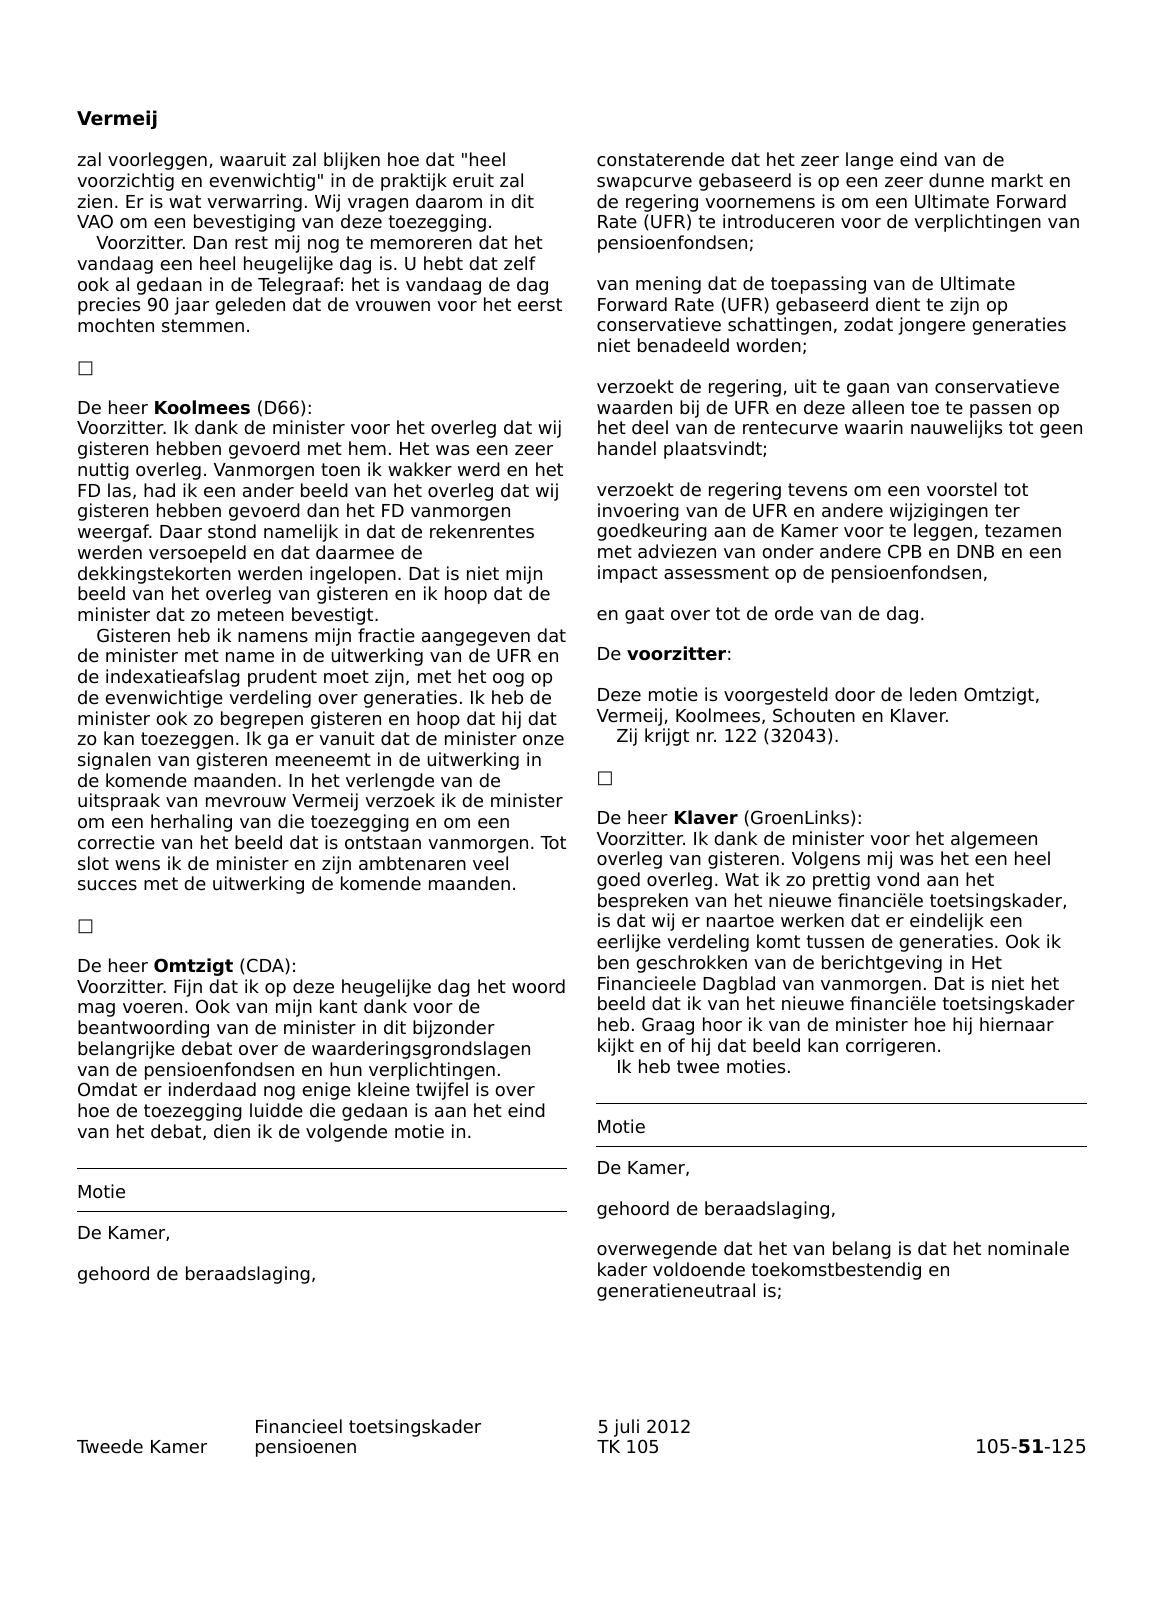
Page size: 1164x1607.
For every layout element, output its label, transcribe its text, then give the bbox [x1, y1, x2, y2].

text Voorzitter. Ik dank de minister voor het overleg dat wij gisteren hebben gevoerd met hem. Het was een zeer nuttig overleg. Vanmorgen toen ik wakker werd en het FD las, had ik een ander beeld van het overleg dat wij gisteren hebben gevoerd dan het FD vanmorgen weergaf. Daar stond namelijk in dat de rekenrentes werden versoepeld en dat daarmee de dekkingstekorten werden ingelopen. Dat is niet mijn beeld van het overleg van gisteren en ik hoop dat de minister dat zo meteen bevestigt. [77, 418, 567, 626]
text Voorzitter. Dan rest mij nog te memoreren dat het vandaag een heel heugelijke dag is. U hebt dat zelf ook al gedaan in de Telegraaf: het is vandaag de dag precies 90 jaar geleden dat de vrouwen voor het eerst mochten stemmen. [77, 233, 567, 337]
text □ [77, 915, 567, 936]
text Gisteren heb ik namens mijn fractie aangegeven dat de minister met name in de uitwerking van de UFR en de indexatieafslag prudent moet zijn, met het oog op de evenwichtige verdeling over generaties. Ik heb de minister ook zo begrepen gisteren en hoop dat hij dat zo kan toezeggen. Ik ga er vanuit dat de minister onze signalen van gisteren meeneemt in de uitwerking in de komende maanden. In het verlengde van de uitspraak van mevrouw Vermeij verzoek ik de minister om een herhaling van die toezegging en om een correctie van het beeld dat is ontstaan vanmorgen. Tot slot wens ik de minister en zijn ambtenaren veel succes met de uitwerking de komende maanden. [77, 626, 567, 895]
text Voorzitter. Ik dank de minister voor het algemeen overleg van gisteren. Volgens mij was het een heel goed overleg. Wat ik zo prettig vond aan het bespreken van het nieuwe financiële toetsingskader, is dat wij er naartoe werken dat er eindelijk een eerlijke verdeling komt tussen de generaties. Ook ik ben geschrokken van de berichtgeving in Het Financieele Dagblad van vanmorgen. Dat is niet het beeld dat ik van het nieuwe financiële toetsingskader heb. Graag hoor ik van de minister hoe hij hiernaar kijkt en of hij dat beeld kan corrigeren. [596, 828, 1087, 1056]
text gehoord de beraadslaging, [77, 1264, 567, 1284]
text Zij krijgt nr. 122 (32043). [596, 726, 1087, 747]
text Deze motie is voorgesteld door de leden Omtzigt, Vermeij, Koolmees, Schouten en Klaver. [596, 685, 1087, 726]
text zal voorleggen, waaruit zal blijken hoe dat "heel voorzichtig en evenwichtig" in de praktijk eruit zal zien. Er is wat verwarring. Wij vragen daarom in dit VAO om een bevestiging van deze toezegging. [77, 150, 567, 233]
text verzoekt de regering tevens om een voorstel tot invoering van de UFR en andere wijzigingen ter goedkeuring aan de Kamer voor te leggen, tezamen met adviezen van onder andere CPB en DNB en een impact assessment op de pensioenfondsen, [596, 480, 1087, 583]
text van mening dat de toepassing van de Ultimate Forward Rate (UFR) gebaseerd dient te zijn op conservatieve schattingen, zodat jongere generaties niet benadeeld worden; [596, 274, 1087, 357]
text verzoekt de regering, uit te gaan van conservatieve waarden bij de UFR en deze alleen toe te passen op het deel van de rentecurve waarin nauwelijks tot geen handel plaatsvindt; [596, 377, 1087, 460]
text overwegende dat het van belang is dat het nominale kader voldoende toekomstbestendig en generatieneutraal is; [596, 1239, 1087, 1301]
text constaterende dat het zeer lange eind van de swapcurve gebaseerd is op een zeer dunne markt en de regering voornemens is om een Ultimate Forward Rate (UFR) te introduceren voor de verplichtingen van pensioenfondsen; [596, 150, 1087, 254]
text Voorzitter. Fijn dat ik op deze heugelijke dag het woord mag voeren. Ook van mijn kant dank voor de beantwoording van de minister in dit bijzonder belangrijke debat over de waarderingsgrondslagen van de pensioenfondsen en hun verplichtingen. Omdat er inderdaad nog enige kleine twijfel is over hoe de toezegging luidde die gedaan is aan het eind van het debat, dien ik de volgende motie in. [77, 976, 567, 1142]
text gehoord de beraadslaging, [596, 1198, 1087, 1219]
text De voorzitter: [596, 644, 1087, 665]
text De Kamer, [596, 1158, 1087, 1178]
text Motie [596, 1117, 1087, 1138]
text De Kamer, [77, 1223, 567, 1244]
text en gaat over tot de orde van de dag. [596, 603, 1087, 624]
text De heer Koolmees (D66): [77, 397, 567, 418]
text □ [596, 767, 1087, 788]
text □ [77, 357, 567, 377]
text Ik heb twee moties. [596, 1056, 1087, 1077]
text De heer Omtzigt (CDA): [77, 956, 567, 976]
text De heer Klaver (GroenLinks): [596, 808, 1087, 828]
text Motie [77, 1182, 567, 1203]
